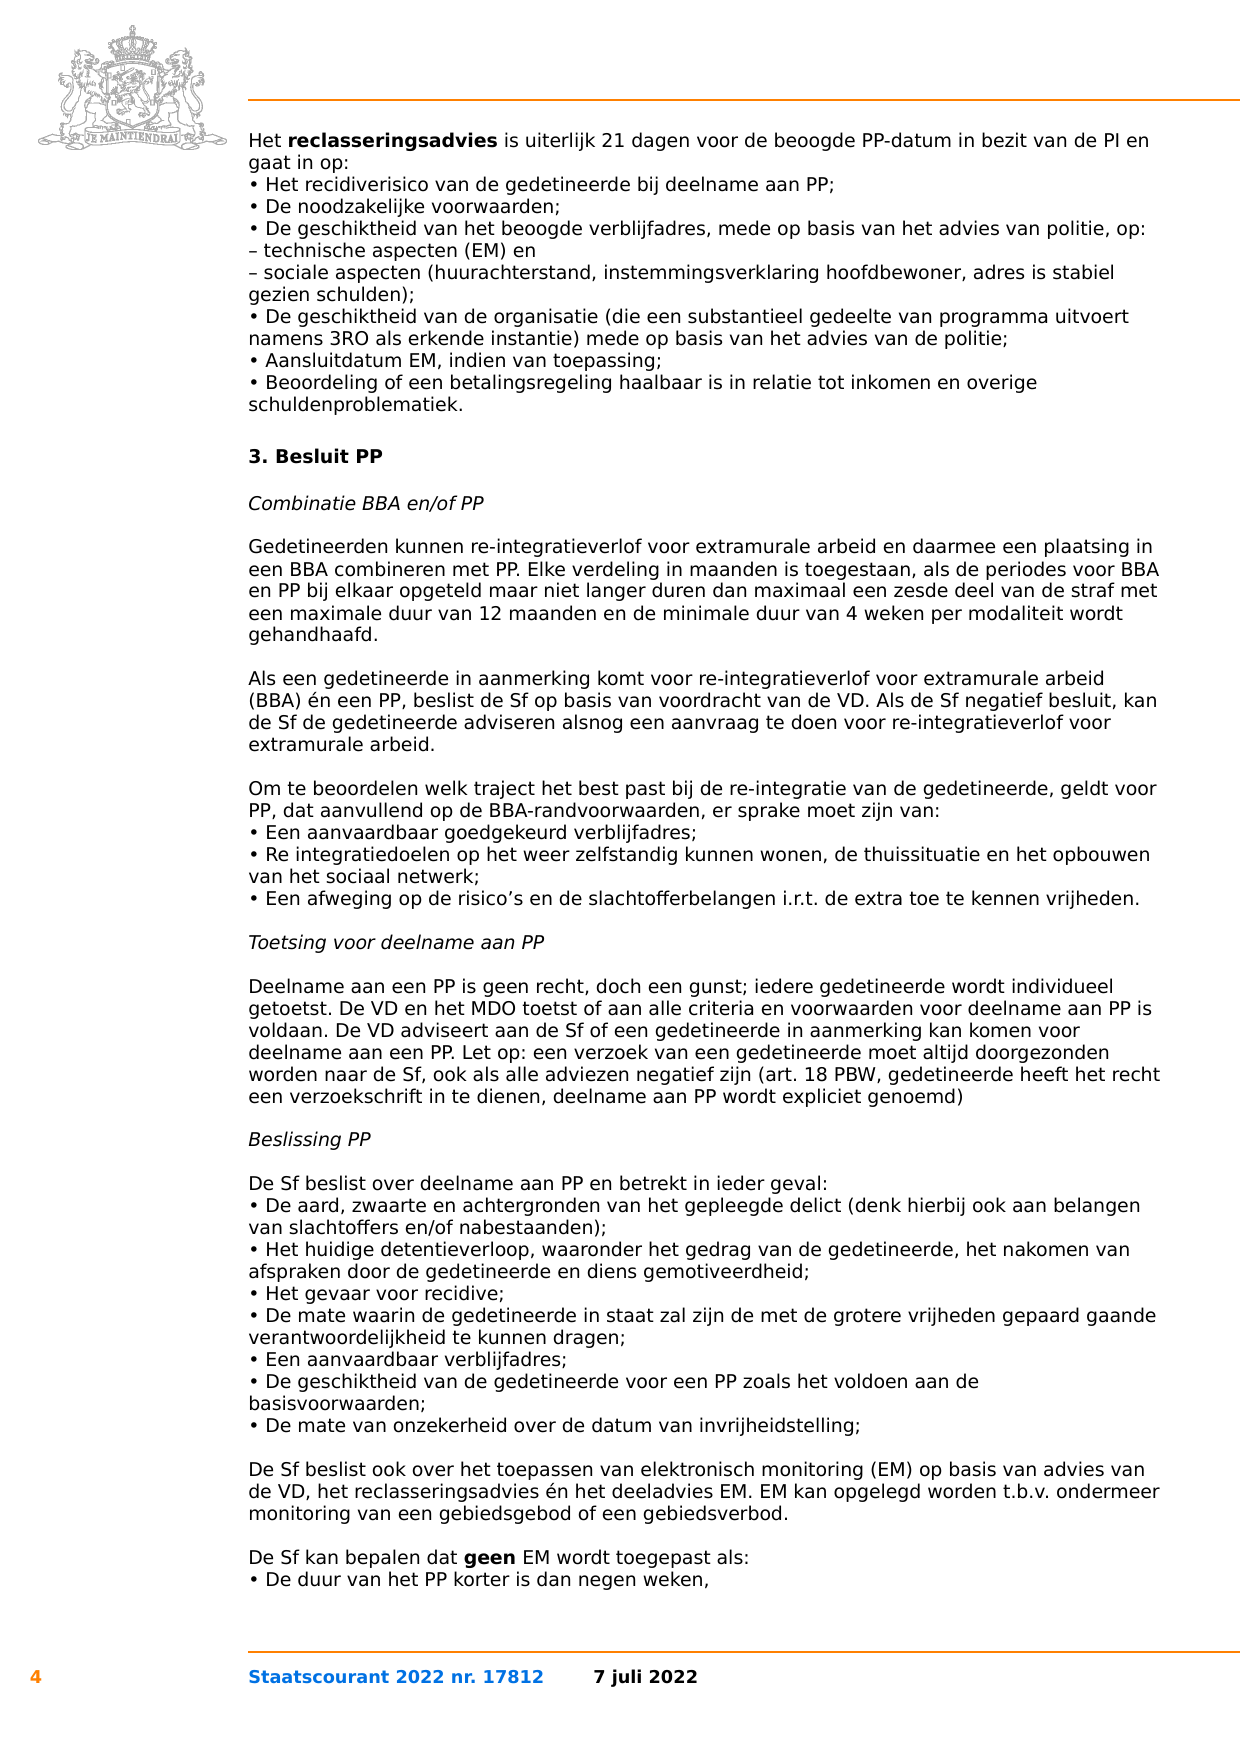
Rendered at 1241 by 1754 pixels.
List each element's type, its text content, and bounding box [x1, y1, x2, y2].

text • De mate van onzekerheid over de datum van invrijheidstelling; [248, 1415, 1163, 1437]
text • Het gevaar voor recidive; [248, 1283, 1163, 1305]
text Het reclasseringsadvies is uiterlijk 21 dagen voor de beoogde PP-datum in bezit van de PI en gaat in op: [248, 130, 1163, 174]
text • De geschiktheid van de organisatie (die een substantieel gedeelte van programma uitvoert namens 3RO als erkende instantie) mede op basis van het advies van de politie; [248, 306, 1163, 350]
text • Een aanvaardbaar goedgekeurd verblijfadres; [248, 822, 1163, 844]
text • Het huidige detentieverloop, waaronder het gedrag van de gedetineerde, het nakomen van afspraken door de gedetineerde en diens gemotiveerdheid; [248, 1239, 1163, 1283]
text • Het recidiverisico van de gedetineerde bij deelname aan PP; [248, 174, 1163, 196]
text De Sf beslist over deelname aan PP en betrekt in ieder geval: [248, 1173, 1163, 1195]
subtitle Toetsing voor deelname aan PP [248, 932, 1163, 954]
text • Aansluitdatum EM, indien van toepassing; [248, 350, 1163, 372]
text • Een aanvaardbaar verblijfadres; [248, 1349, 1163, 1371]
subtitle 3. Besluit PP [248, 446, 1163, 468]
text • Een afweging op de risico’s en de slachtofferbelangen i.r.t. de extra toe te kennen vrijheden. [248, 888, 1163, 910]
text • Beoordeling of een betalingsregeling haalbaar is in relatie tot inkomen en overige schuldenproblematiek. [248, 372, 1163, 416]
text • Re integratiedoelen op het weer zelfstandig kunnen wonen, de thuissituatie en het opbouwen van het sociaal netwerk; [248, 844, 1163, 888]
text • De geschiktheid van het beoogde verblijfadres, mede op basis van het advies van politie, op: [248, 218, 1163, 240]
text • De geschiktheid van de gedetineerde voor een PP zoals het voldoen aan de basisvoorwaarden; [248, 1371, 1163, 1415]
text Gedetineerden kunnen re-integratieverlof voor extramurale arbeid en daarmee een plaatsing in een BBA combineren met PP. Elke verdeling in maanden is toegestaan, als de periodes voor BBA en PP bij elkaar opgeteld maar niet langer duren dan maximaal een zesde deel van de straf met een maximale duur van 12 maanden en de minimale duur van 4 weken per modaliteit wordt gehandhaafd. [248, 536, 1163, 646]
subtitle Beslissing PP [248, 1129, 1163, 1151]
text Als een gedetineerde in aanmerking komt voor re-integratieverlof voor extramurale arbeid (BBA) én een PP, beslist de Sf op basis van voordracht van de VD. Als de Sf negatief besluit, kan de Sf de gedetineerde adviseren alsnog een aanvraag te doen voor re-integratieverlof voor extramurale arbeid. [248, 668, 1163, 756]
text • De aard, zwaarte en achtergronden van het gepleegde delict (denk hierbij ook aan belangen van slachtoffers en/of nabestaanden); [248, 1195, 1163, 1239]
text Deelname aan een PP is geen recht, doch een gunst; iedere gedetineerde wordt individueel getoetst. De VD en het MDO toetst of aan alle criteria en voorwaarden voor deelname aan PP is voldaan. De VD adviseert aan de Sf of een gedetineerde in aanmerking kan komen voor deelname aan een PP. Let op: een verzoek van een gedetineerde moet altijd doorgezonden worden naar de Sf, ook als alle adviezen negatief zijn (art. 18 PBW, gedetineerde heeft het recht een verzoekschrift in te dienen, deelname aan PP wordt expliciet genoemd) [248, 976, 1163, 1107]
text De Sf beslist ook over het toepassen van elektronisch monitoring (EM) op basis van advies van de VD, het reclasseringsadvies én het deeladvies EM. EM kan opgelegd worden t.b.v. ondermeer monitoring van een gebiedsgebod of een gebiedsverbod. [248, 1459, 1163, 1525]
text • De mate waarin de gedetineerde in staat zal zijn de met de grotere vrijheden gepaard gaande verantwoordelijkheid te kunnen dragen; [248, 1305, 1163, 1349]
text • De noodzakelijke voorwaarden; [248, 196, 1163, 218]
text – sociale aspecten (huurachterstand, instemmingsverklaring hoofdbewoner, adres is stabiel gezien schulden); [248, 262, 1163, 306]
picture [38, 25, 227, 150]
text – technische aspecten (EM) en [248, 240, 1163, 262]
subtitle Combinatie BBA en/of PP [248, 493, 1163, 514]
text Om te beoordelen welk traject het best past bij de re-integratie van de gedetineerde, geldt voor PP, dat aanvullend op de BBA-randvoorwaarden, er sprake moet zijn van: [248, 778, 1163, 822]
text De Sf kan bepalen dat geen EM wordt toegepast als: [248, 1547, 1163, 1569]
text • De duur van het PP korter is dan negen weken, [248, 1569, 1163, 1591]
